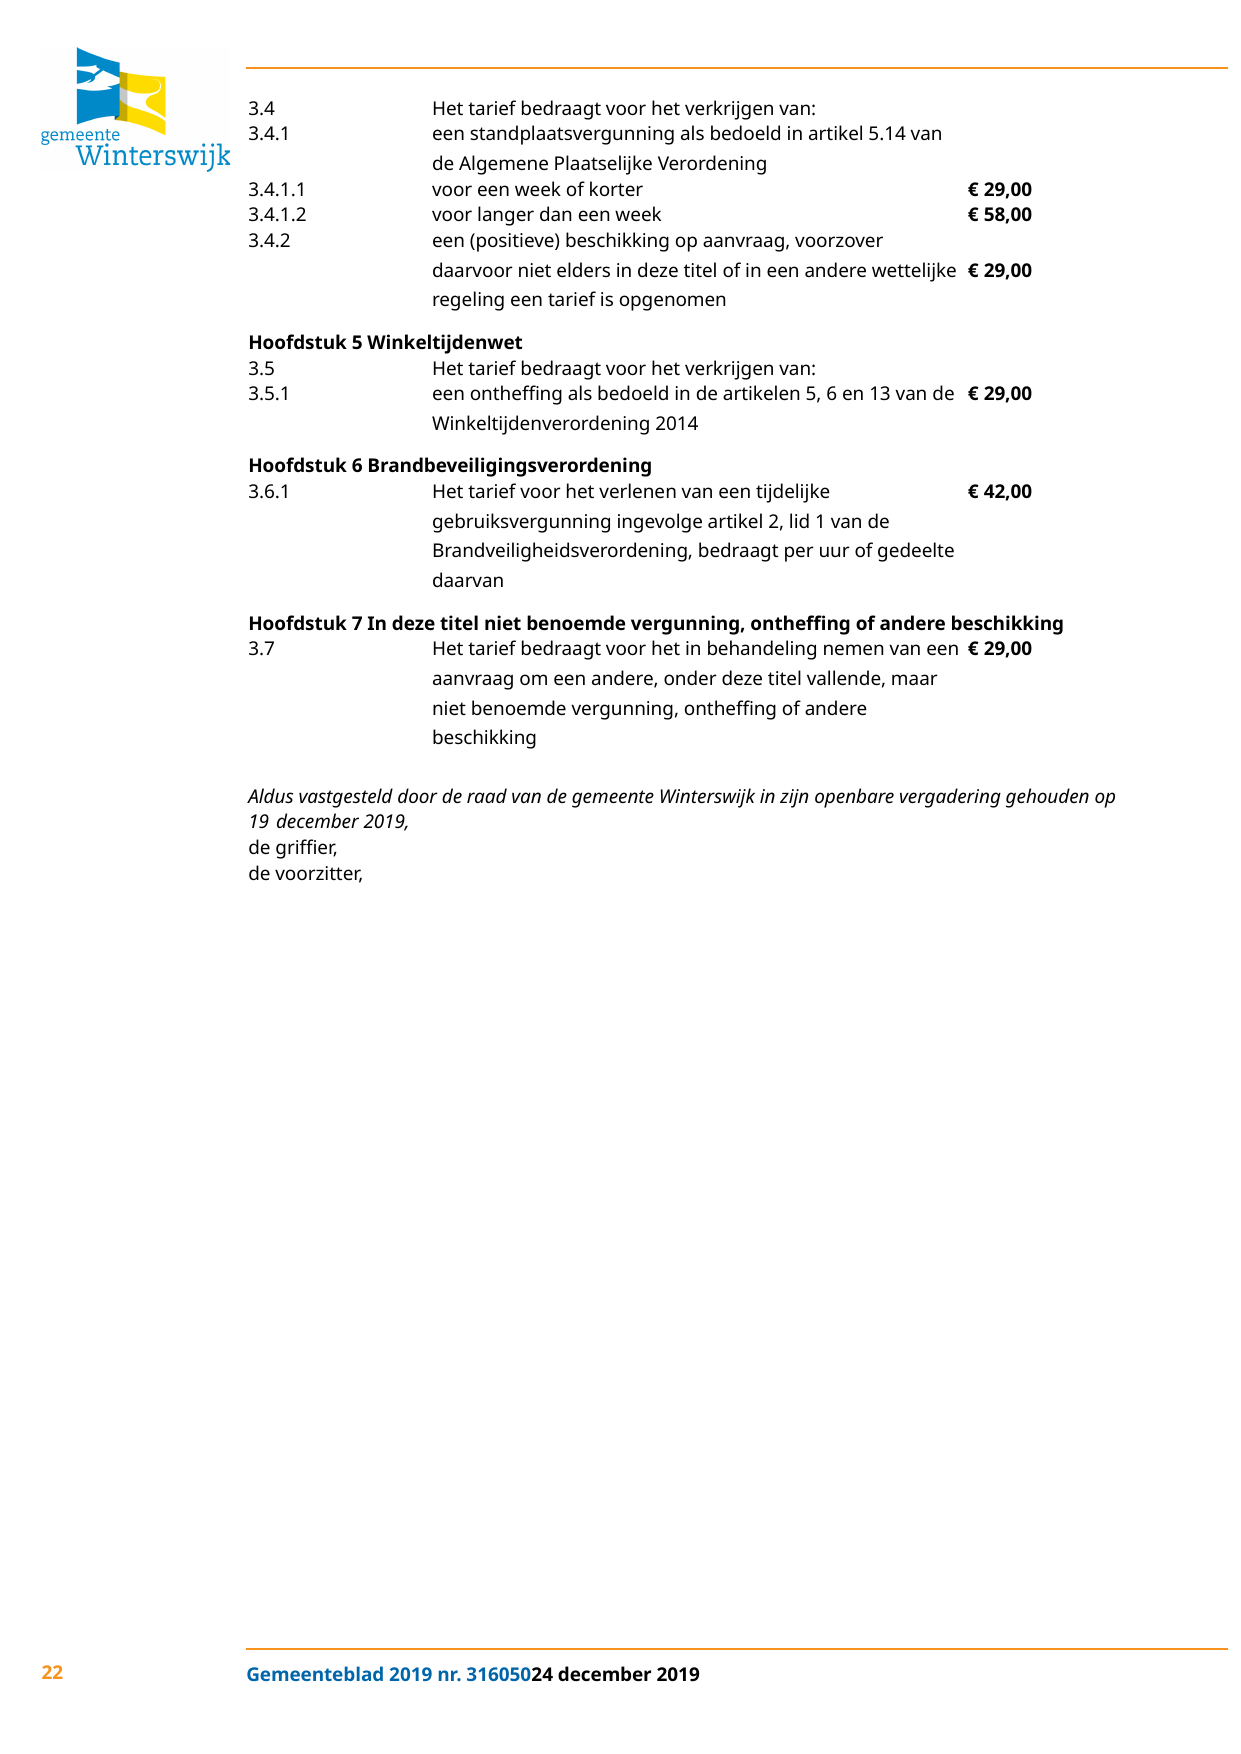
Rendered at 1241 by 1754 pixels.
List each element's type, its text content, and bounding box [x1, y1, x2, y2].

text Hoofdstuk 6 Brandbeveiligingsverordening [248, 453, 1152, 478]
table_cell € 29,00 [968, 176, 1152, 202]
table_header 3.4 [248, 95, 432, 121]
table_cell € 58,00 [968, 202, 1152, 227]
text Hoofdstuk 5 Winkeltijdenwet [248, 329, 1152, 355]
text de griffier, [248, 834, 1152, 860]
table_header [968, 95, 1152, 121]
table_cell 3.4.1 [248, 121, 432, 176]
table_header Het tarief bedraagt voor het verkrijgen van: [432, 95, 968, 121]
text Aldus vastgesteld door de raad van de gemeente Winterswijk in zijn openbare vergadering gehouden op 19 december 2019, [248, 783, 1152, 834]
table_cell een ontheffing als bedoeld in de artikelen 5, 6 en 13 van de Winkeltijdenverordening 2014 [432, 381, 968, 436]
text de voorzitter, [248, 860, 1152, 886]
table_cell 3.4.1.2 [248, 202, 432, 227]
table_header Het tarief voor het verlenen van een tijdelijke gebruiksvergunning ingevolge artikel 2, lid 1 van de Brandveiligheidsverordening, bedraagt per uur of gedeelte daarvan [432, 479, 968, 593]
picture [225, 153, 231, 162]
table_header 3.5 [248, 355, 432, 381]
table_cell een standplaatsvergunning als bedoeld in artikel 5.14 van de Algemene Plaatselijke Verordening [432, 121, 968, 176]
table_cell voor langer dan een week [432, 202, 968, 227]
table_header Het tarief bedraagt voor het in behandeling nemen van een aanvraag om een andere, onder deze titel vallende, maar niet benoemde vergunning, ontheffing of andere beschikking [432, 636, 968, 750]
table_cell voor een week of korter [432, 176, 968, 202]
table_header € 42,00 [968, 479, 1152, 593]
table_cell 3.4.2 [248, 227, 432, 312]
table_cell 3.4.1.1 [248, 176, 432, 202]
table_header Het tarief bedraagt voor het verkrijgen van: [432, 355, 968, 381]
table_cell € 29,00 [968, 381, 1152, 436]
table_header 3.7 [248, 636, 432, 750]
table_cell [968, 121, 1152, 176]
text Hoofdstuk 7 In deze titel niet benoemde vergunning, ontheffing of andere beschikking [248, 610, 1152, 635]
table_cell 3.5.1 [248, 381, 432, 436]
table_header [968, 355, 1152, 381]
table_header 3.6.1 [248, 479, 432, 593]
picture [41, 47, 231, 172]
table_cell een (positieve) beschikking op aanvraag, voorzover daarvoor niet elders in deze titel of in een andere wettelijke regeling een tarief is opgenomen [432, 227, 968, 312]
table_header € 29,00 [968, 636, 1152, 750]
table_cell € 29,00 [968, 227, 1152, 312]
